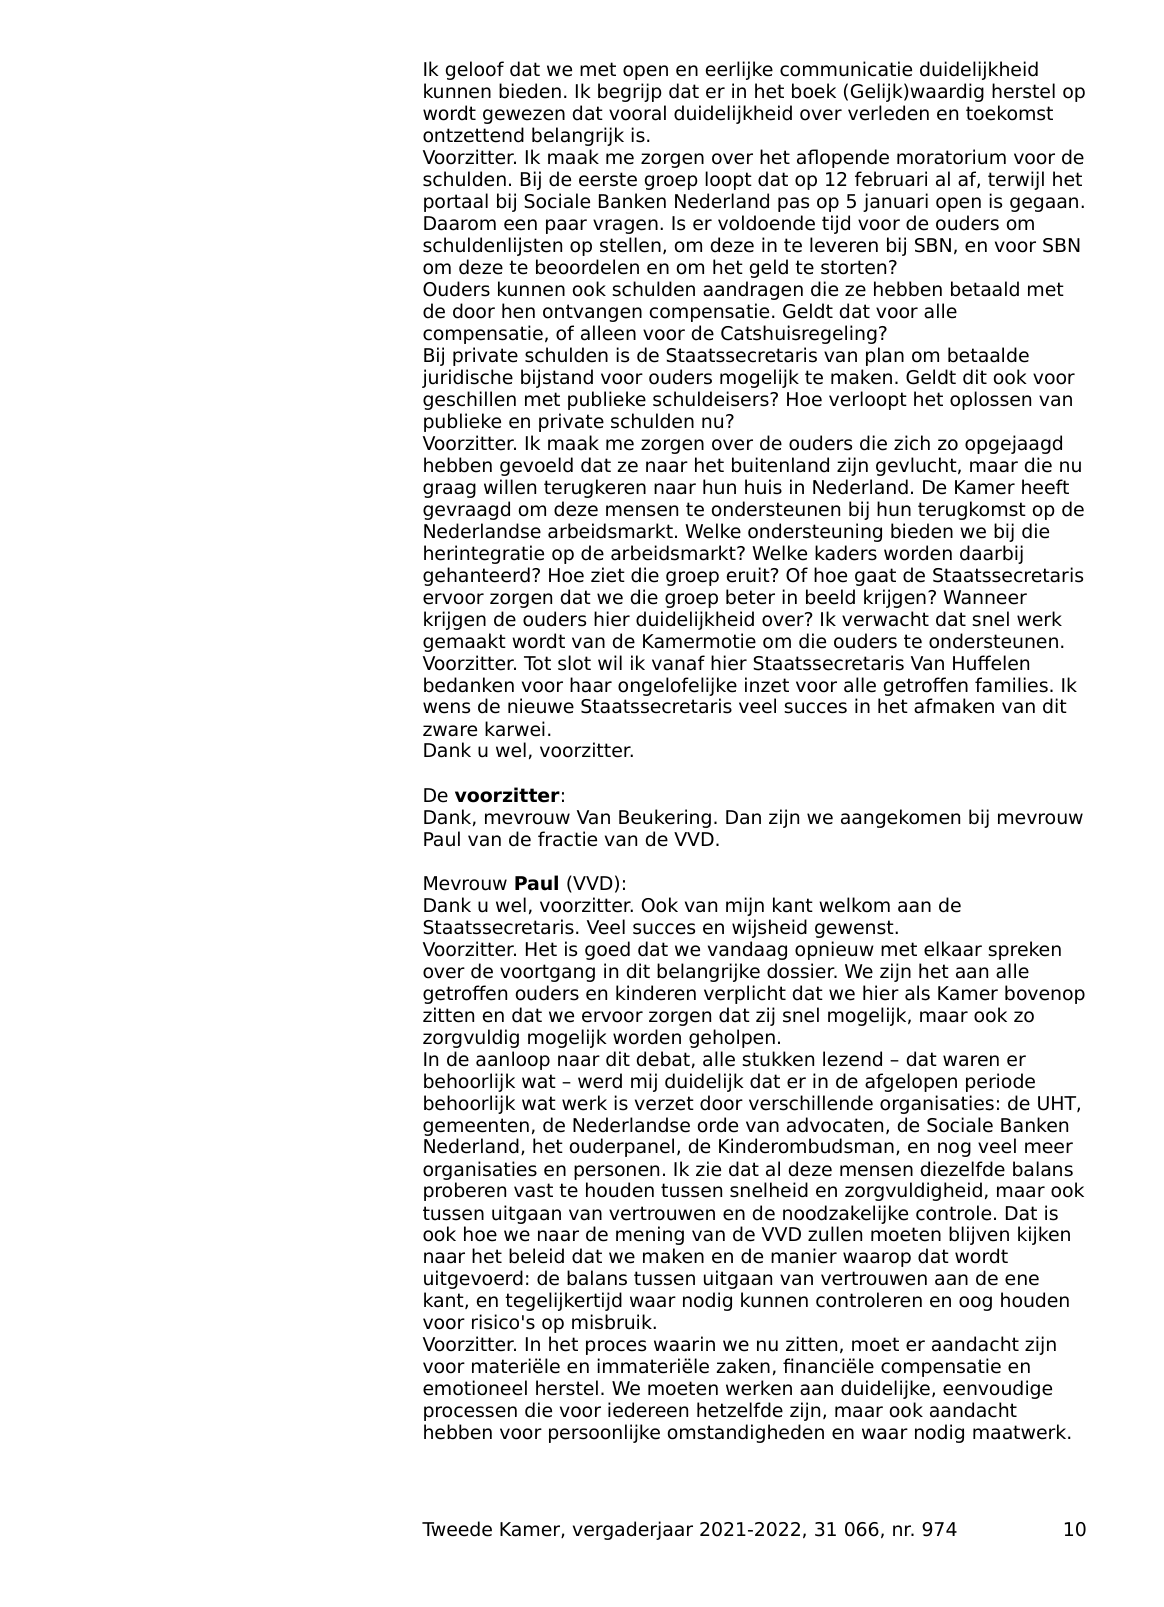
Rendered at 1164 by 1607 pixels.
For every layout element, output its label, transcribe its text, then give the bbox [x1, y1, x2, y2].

text Voorzitter. Ik maak me zorgen over het aflopende moratorium voor de schulden. Bij de eerste groep loopt dat op 12 februari al af, terwijl het portaal bij Sociale Banken Nederland pas op 5 januari open is gegaan. Daarom een paar vragen. Is er voldoende tijd voor de ouders om schuldenlijsten op stellen, om deze in te leveren bij SBN, en voor SBN om deze te beoordelen en om het geld te storten? [422, 147, 1087, 279]
text In de aanloop naar dit debat, alle stukken lezend – dat waren er behoorlijk wat – werd mij duidelijk dat er in de afgelopen periode behoorlijk wat werk is verzet door verschillende organisaties: de UHT, gemeenten, de Nederlandse orde van advocaten, de Sociale Banken Nederland, het ouderpanel, de Kinderombudsman, en nog veel meer organisaties en personen. Ik zie dat al deze mensen diezelfde balans proberen vast te houden tussen snelheid en zorgvuldigheid, maar ook tussen uitgaan van vertrouwen en de noodzakelijke controle. Dat is ook hoe we naar de mening van de VVD zullen moeten blijven kijken naar het beleid dat we maken en de manier waarop dat wordt uitgevoerd: de balans tussen uitgaan van vertrouwen aan de ene kant, en tegelijkertijd waar nodig kunnen controleren en oog houden voor risico's op misbruik. [422, 1048, 1087, 1334]
text Bij private schulden is de Staatssecretaris van plan om betaalde juridische bijstand voor ouders mogelijk te maken. Geldt dit ook voor geschillen met publieke schuldeisers? Hoe verloopt het oplossen van publieke en private schulden nu? [422, 345, 1087, 433]
text Mevrouw Paul (VVD): [422, 873, 1087, 895]
text Voorzitter. In het proces waarin we nu zitten, moet er aandacht zijn voor materiële en immateriële zaken, financiële compensatie en emotioneel herstel. We moeten werken aan duidelijke, eenvoudige processen die voor iedereen hetzelfde zijn, maar ook aandacht hebben voor persoonlijke omstandigheden en waar nodig maatwerk. [422, 1334, 1087, 1444]
text Voorzitter. Het is goed dat we vandaag opnieuw met elkaar spreken over de voortgang in dit belangrijke dossier. We zijn het aan alle getroffen ouders en kinderen verplicht dat we hier als Kamer bovenop zitten en dat we ervoor zorgen dat zij snel mogelijk, maar ook zo zorgvuldig mogelijk worden geholpen. [422, 939, 1087, 1048]
text Dank u wel, voorzitter. Ook van mijn kant welkom aan de Staatssecretaris. Veel succes en wijsheid gewenst. [422, 895, 1087, 939]
text De voorzitter: [422, 784, 1087, 807]
text Voorzitter. Tot slot wil ik vanaf hier Staatssecretaris Van Huffelen bedanken voor haar ongelofelijke inzet voor alle getroffen families. Ik wens de nieuwe Staatssecretaris veel succes in het afmaken van dit zware karwei. [422, 652, 1087, 740]
text Voorzitter. Ik maak me zorgen over de ouders die zich zo opgejaagd hebben gevoeld dat ze naar het buitenland zijn gevlucht, maar die nu graag willen terugkeren naar hun huis in Nederland. De Kamer heeft gevraagd om deze mensen te ondersteunen bij hun terugkomst op de Nederlandse arbeidsmarkt. Welke ondersteuning bieden we bij die herintegratie op de arbeidsmarkt? Welke kaders worden daarbij gehanteerd? Hoe ziet die groep eruit? Of hoe gaat de Staatssecretaris ervoor zorgen dat we die groep beter in beeld krijgen? Wanneer krijgen de ouders hier duidelijkheid over? Ik verwacht dat snel werk gemaakt wordt van de Kamermotie om die ouders te ondersteunen. [422, 433, 1087, 652]
text Ik geloof dat we met open en eerlijke communicatie duidelijkheid kunnen bieden. Ik begrijp dat er in het boek (Gelijk)waardig herstel op wordt gewezen dat vooral duidelijkheid over verleden en toekomst ontzettend belangrijk is. [422, 59, 1087, 147]
text Ouders kunnen ook schulden aandragen die ze hebben betaald met de door hen ontvangen compensatie. Geldt dat voor alle compensatie, of alleen voor de Catshuisregeling? [422, 279, 1087, 345]
text Dank u wel, voorzitter. [422, 740, 1087, 762]
text Dank, mevrouw Van Beukering. Dan zijn we aangekomen bij mevrouw Paul van de fractie van de VVD. [422, 807, 1087, 851]
